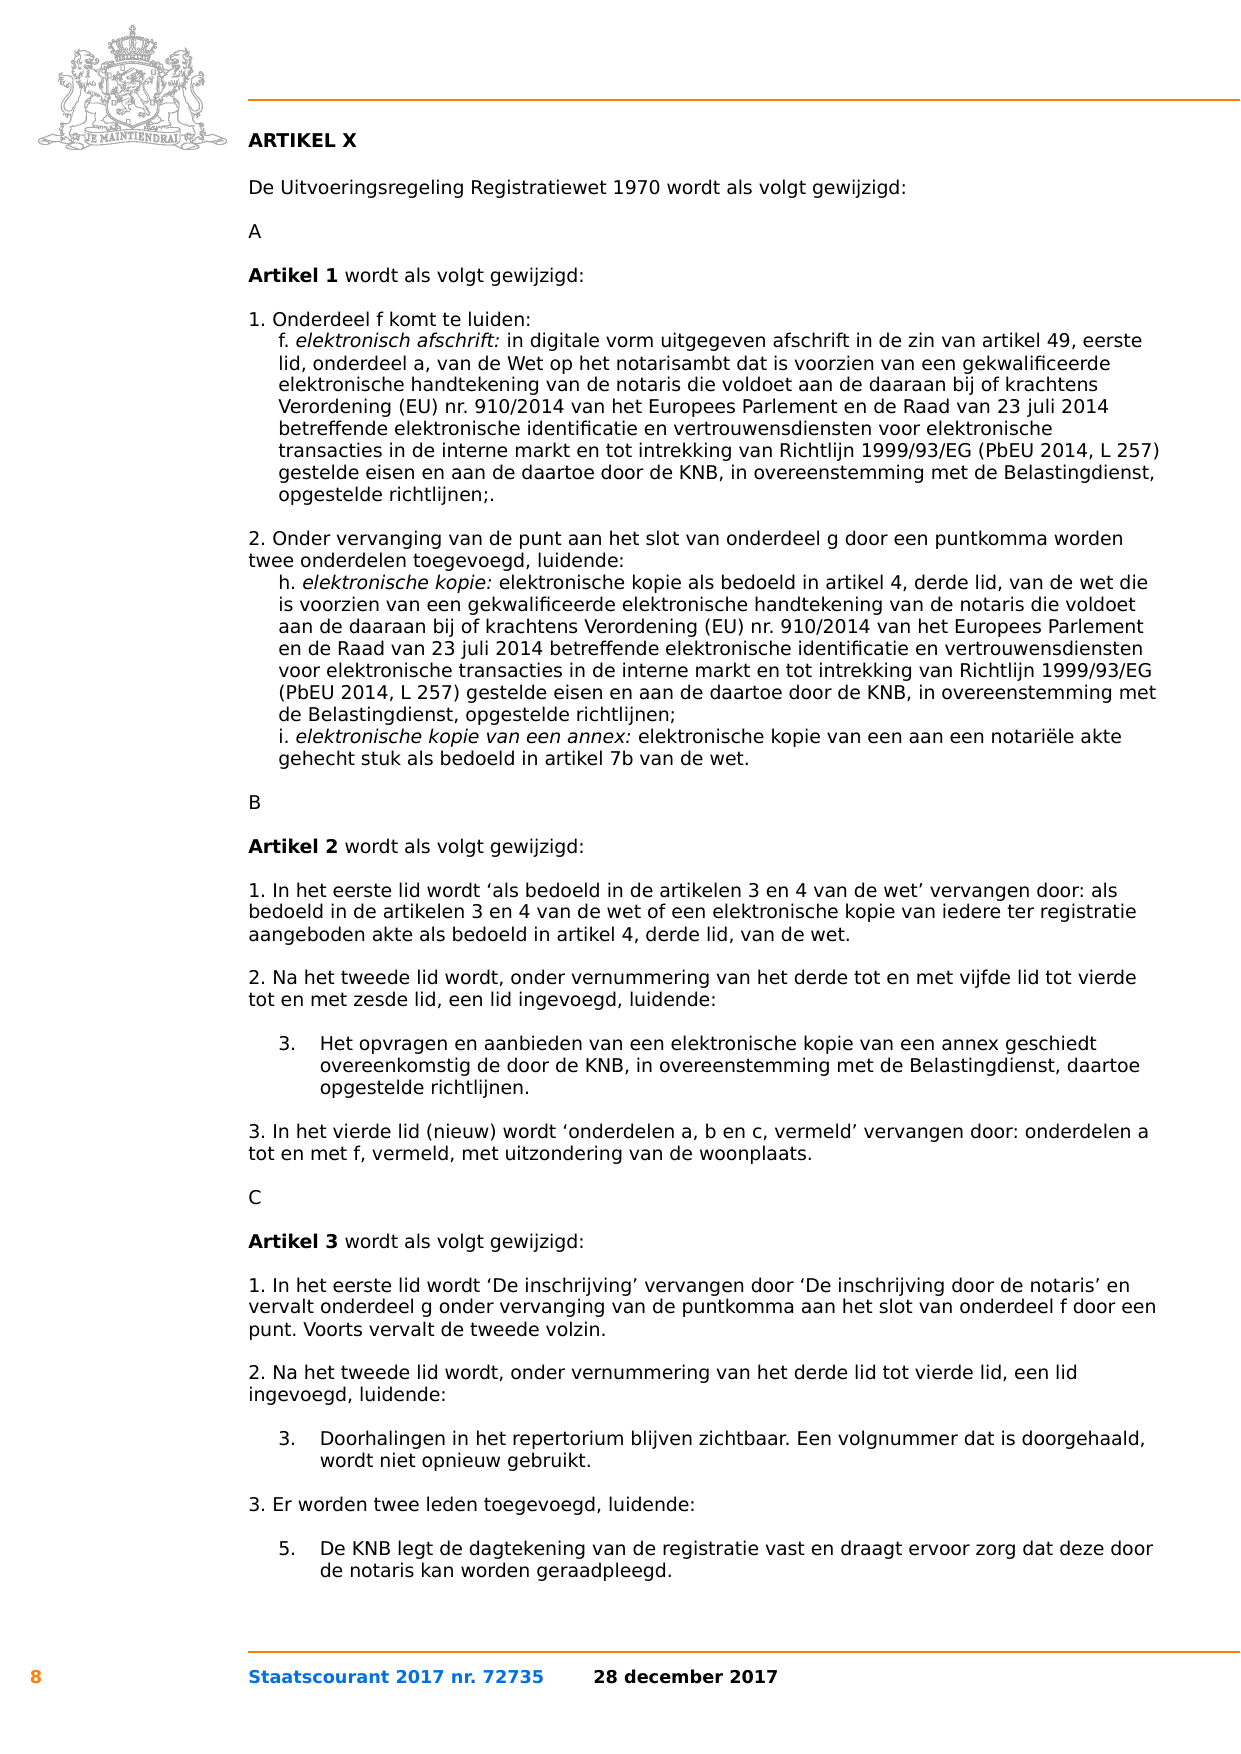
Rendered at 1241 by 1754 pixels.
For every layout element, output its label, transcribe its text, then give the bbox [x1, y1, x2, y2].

text 3. Er worden twee leden toegevoegd, luidende: [248, 1494, 1163, 1516]
text A [248, 221, 1163, 243]
text Artikel 2 wordt als volgt gewijzigd: [248, 836, 1163, 858]
text 1. In het eerste lid wordt ‘als bedoeld in de artikelen 3 en 4 van de wet’ vervangen door: als bedoeld in de artikelen 3 en 4 van de wet of een elektronische kopie van iedere ter registratie aangeboden akte als bedoeld in artikel 4, derde lid, van de wet. [248, 879, 1163, 945]
text i. elektronische kopie van een annex: elektronische kopie van een aan een notariële akte gehecht stuk als bedoeld in artikel 7b van de wet. [278, 726, 1163, 770]
text Artikel 1 wordt als volgt gewijzigd: [248, 264, 1163, 287]
text h. elektronische kopie: elektronische kopie als bedoeld in artikel 4, derde lid, van de wet die is voorzien van een gekwalificeerde elektronische handtekening van de notaris die voldoet aan de daaraan bij of krachtens Verordening (EU) nr. 910/2014 van het Europees Parlement en de Raad van 23 juli 2014 betreffende elektronische identificatie en vertrouwensdiensten voor elektronische transacties in de interne markt en tot intrekking van Richtlijn 1999/93/EG (PbEU 2014, L 257) gestelde eisen en aan de daartoe door de KNB, in overeenstemming met de Belastingdienst, opgestelde richtlijnen; [278, 572, 1163, 726]
text C [248, 1187, 1163, 1209]
text 1. Onderdeel f komt te luiden: [248, 308, 1163, 330]
text f. elektronisch afschrift: in digitale vorm uitgegeven afschrift in de zin van artikel 49, eerste lid, onderdeel a, van de Wet op het notarisambt dat is voorzien van een gekwalificeerde elektronische handtekening van de notaris die voldoet aan de daaraan bij of krachtens Verordening (EU) nr. 910/2014 van het Europees Parlement en de Raad van 23 juli 2014 betreffende elektronische identificatie en vertrouwensdiensten voor elektronische transacties in de interne markt en tot intrekking van Richtlijn 1999/93/EG (PbEU 2014, L 257) gestelde eisen en aan de daartoe door de KNB, in overeenstemming met de Belastingdienst, opgestelde richtlijnen;. [278, 330, 1163, 506]
text Artikel 3 wordt als volgt gewijzigd: [248, 1231, 1163, 1253]
text 3. Doorhalingen in het repertorium blijven zichtbaar. Een volgnummer dat is doorgehaald, wordt niet opnieuw gebruikt. [278, 1428, 1163, 1472]
text 2. Na het tweede lid wordt, onder vernummering van het derde tot en met vijfde lid tot vierde tot en met zesde lid, een lid ingevoegd, luidende: [248, 967, 1163, 1011]
text 5. De KNB legt de dagtekening van de registratie vast en draagt ervoor zorg dat deze door de notaris kan worden geraadpleegd. [278, 1538, 1163, 1582]
text B [248, 792, 1163, 814]
text 3. Het opvragen en aanbieden van een elektronische kopie van een annex geschiedt overeenkomstig de door de KNB, in overeenstemming met de Belastingdienst, daartoe opgestelde richtlijnen. [278, 1033, 1163, 1099]
text De Uitvoeringsregeling Registratiewet 1970 wordt als volgt gewijzigd: [248, 177, 1163, 199]
subtitle ARTIKEL X [248, 130, 1163, 152]
text 3. In het vierde lid (nieuw) wordt ‘onderdelen a, b en c, vermeld’ vervangen door: onderdelen a tot en met f, vermeld, met uitzondering van de woonplaats. [248, 1121, 1163, 1165]
text 1. In het eerste lid wordt ‘De inschrijving’ vervangen door ‘De inschrijving door de notaris’ en vervalt onderdeel g onder vervanging van de puntkomma aan het slot van onderdeel f door een punt. Voorts vervalt de tweede volzin. [248, 1274, 1163, 1340]
picture [38, 25, 227, 150]
text 2. Na het tweede lid wordt, onder vernummering van het derde lid tot vierde lid, een lid ingevoegd, luidende: [248, 1362, 1163, 1406]
text 2. Onder vervanging van de punt aan het slot van onderdeel g door een puntkomma worden twee onderdelen toegevoegd, luidende: [248, 528, 1163, 572]
